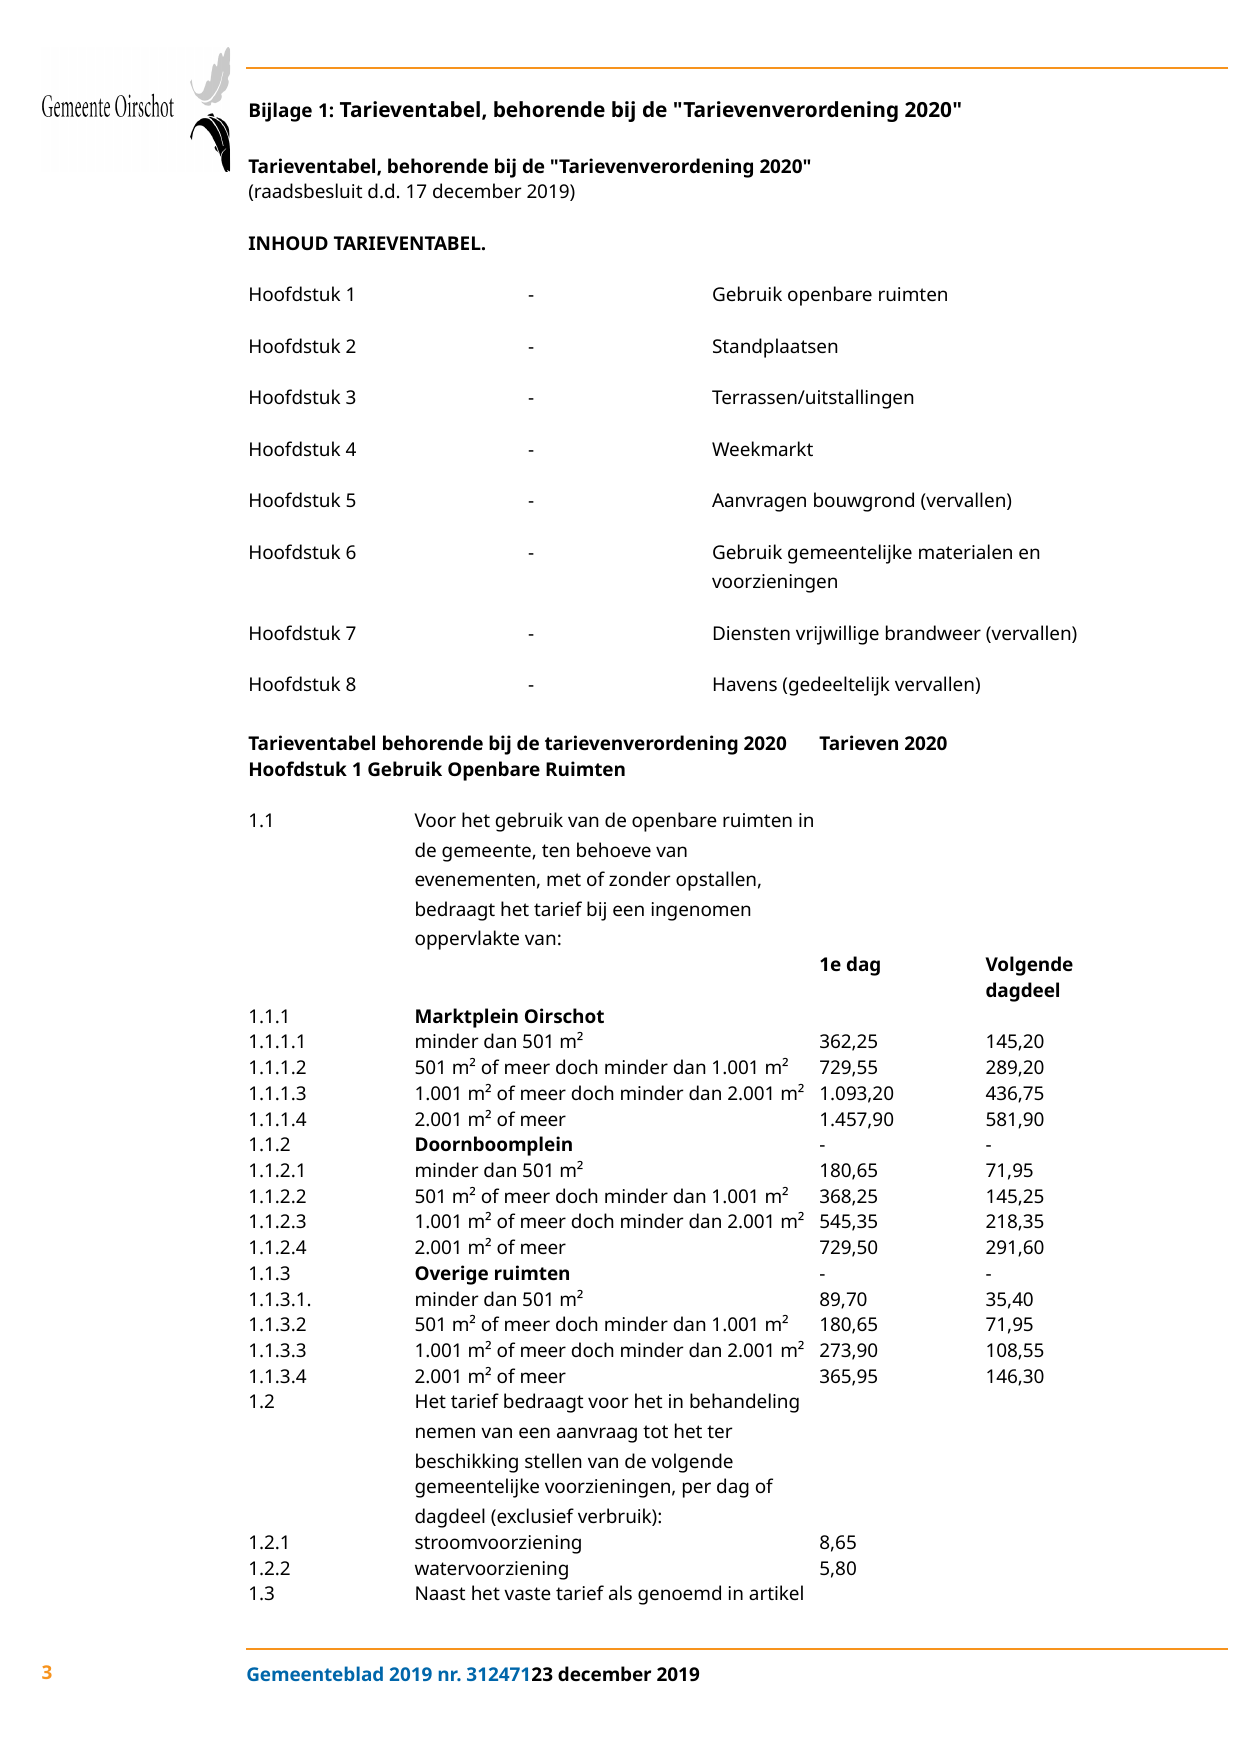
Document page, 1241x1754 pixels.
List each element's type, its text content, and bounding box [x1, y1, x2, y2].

table_cell [712, 230, 1152, 256]
table_cell Overige ruimten [414, 1260, 819, 1286]
table_cell [985, 1529, 1152, 1555]
table_cell [248, 951, 414, 977]
table_cell 71,95 [985, 1157, 1152, 1183]
table_cell [248, 977, 414, 1003]
table_header Tarieventabel behorende bij de tarievenverordening 2020 [248, 730, 819, 756]
table_cell - [985, 1131, 1152, 1157]
table_cell - [528, 436, 712, 462]
table_cell [528, 594, 712, 620]
table_cell [414, 977, 819, 1003]
table_cell [528, 205, 712, 230]
table_cell 1.1.1.2 [248, 1054, 414, 1080]
table_cell Het tarief bedraagt voor het in behandeling nemen van een aanvraag tot het ter beschikking stellen van de volgende [414, 1389, 819, 1474]
table_cell 1.1.3 [248, 1260, 414, 1286]
table_cell 2.001 m² of meer [414, 1234, 819, 1260]
table_cell [248, 646, 528, 671]
table_cell 1.1.1.4 [248, 1106, 414, 1131]
table_cell stroomvoorziening [414, 1529, 819, 1555]
table_cell Voor het gebruik van de openbare ruimten in de gemeente, ten behoeve van evenementen, met of zonder opstallen, bedraagt het tarief bij een ingenomen oppervlakte van: [414, 807, 819, 951]
table_cell Hoofdstuk 6 [248, 539, 528, 594]
table_cell 180,65 [819, 1157, 985, 1183]
table_cell [712, 410, 1152, 436]
table_cell minder dan 501 m² [414, 1286, 819, 1312]
table_cell (raadsbesluit d.d. 17 december 2019) [248, 179, 1152, 204]
table_cell [248, 256, 528, 282]
table_cell [528, 359, 712, 384]
table_cell gemeentelijke voorzieningen, per dag of dagdeel (exclusief verbruik): [414, 1474, 819, 1529]
table_cell [248, 462, 528, 487]
table_cell Gebruik gemeentelijke materialen en voorzieningen [712, 539, 1152, 594]
table_cell [819, 1474, 985, 1529]
table_cell Marktplein Oirschot [414, 1003, 819, 1028]
table_cell [819, 807, 985, 951]
table_cell [819, 1003, 985, 1028]
table_cell 365,95 [819, 1363, 985, 1389]
table_cell [528, 646, 712, 671]
table_cell [248, 205, 528, 230]
table_cell [712, 205, 1152, 230]
table_cell [712, 359, 1152, 384]
table_cell 501 m² of meer doch minder dan 1.001 m² [414, 1312, 819, 1337]
table_cell 1.1.1.1 [248, 1029, 414, 1054]
table_cell 8,65 [819, 1529, 985, 1555]
table_cell [528, 513, 712, 539]
table_cell [248, 782, 414, 807]
table_cell [985, 1389, 1152, 1474]
table_cell 2.001 m² of meer [414, 1106, 819, 1131]
table_cell [528, 308, 712, 333]
table_cell - [528, 385, 712, 410]
table_cell 501 m² of meer doch minder dan 1.001 m² [414, 1183, 819, 1209]
table_cell [985, 1555, 1152, 1580]
table_cell 35,40 [985, 1286, 1152, 1312]
table_cell Hoofdstuk 8 [248, 671, 528, 697]
table_cell 1.1.2.3 [248, 1209, 414, 1234]
table_cell [248, 1474, 414, 1529]
table_cell 5,80 [819, 1555, 985, 1580]
table_cell [985, 807, 1152, 951]
table_cell 1.1.3.1. [248, 1286, 414, 1312]
table_header Tarieventabel, behorende bij de "Tarievenverordening 2020" [248, 153, 1152, 179]
table_cell [712, 513, 1152, 539]
table_cell 1.001 m² of meer doch minder dan 2.001 m² [414, 1080, 819, 1106]
table_cell minder dan 501 m² [414, 1029, 819, 1054]
table_cell 729,55 [819, 1054, 985, 1080]
table_cell - [528, 488, 712, 513]
table_cell 1.3 [248, 1580, 414, 1606]
table_cell 180,65 [819, 1312, 985, 1337]
table_cell 1.1.2.2 [248, 1183, 414, 1209]
table_cell [528, 462, 712, 487]
table_cell [819, 1580, 985, 1606]
table_cell Diensten vrijwillige brandweer (vervallen) [712, 620, 1152, 646]
table_cell Standplaatsen [712, 333, 1152, 359]
table_cell - [528, 671, 712, 697]
table_cell 362,25 [819, 1029, 985, 1054]
table_cell 501 m² of meer doch minder dan 1.001 m² [414, 1054, 819, 1080]
table_cell 545,35 [819, 1209, 985, 1234]
table_cell - [528, 333, 712, 359]
table_cell 1.2 [248, 1389, 414, 1474]
table_cell 1.2.1 [248, 1529, 414, 1555]
table_cell - [528, 282, 712, 307]
table_cell 1.001 m² of meer doch minder dan 2.001 m² [414, 1337, 819, 1363]
table_cell [985, 1003, 1152, 1028]
table_cell - [528, 539, 712, 594]
table_cell [819, 1389, 985, 1474]
table_cell dagdeel [985, 977, 1152, 1003]
table_cell 146,30 [985, 1363, 1152, 1389]
table_cell 1.2.2 [248, 1555, 414, 1580]
table_cell 1.001 m² of meer doch minder dan 2.001 m² [414, 1209, 819, 1234]
table_cell [712, 256, 1152, 282]
table_cell - [819, 1260, 985, 1286]
table_cell [712, 462, 1152, 487]
table_cell Hoofdstuk 1 Gebruik Openbare Ruimten [248, 756, 1152, 782]
table_cell Naast het vaste tarief als genoemd in artikel [414, 1580, 819, 1606]
table_cell 1.1.2.1 [248, 1157, 414, 1183]
table_cell [528, 256, 712, 282]
table_cell 89,70 [819, 1286, 985, 1312]
table_cell Terrassen/uitstallingen [712, 385, 1152, 410]
table_cell 218,35 [985, 1209, 1152, 1234]
table_cell 729,50 [819, 1234, 985, 1260]
table_cell Aanvragen bouwgrond (vervallen) [712, 488, 1152, 513]
table_cell 291,60 [985, 1234, 1152, 1260]
table_cell - [985, 1260, 1152, 1286]
table_cell 1.457,90 [819, 1106, 985, 1131]
table_cell Hoofdstuk 5 [248, 488, 528, 513]
table_cell Hoofdstuk 7 [248, 620, 528, 646]
table_cell [528, 410, 712, 436]
table_cell 1.1.2 [248, 1131, 414, 1157]
table_cell 1.093,20 [819, 1080, 985, 1106]
table_cell 145,25 [985, 1183, 1152, 1209]
table_cell 1.1.2.4 [248, 1234, 414, 1260]
table_cell [712, 646, 1152, 671]
table_cell - [528, 620, 712, 646]
table_cell Hoofdstuk 3 [248, 385, 528, 410]
table_cell [985, 1474, 1152, 1529]
table_cell Hoofdstuk 4 [248, 436, 528, 462]
table_cell [248, 308, 528, 333]
table_cell 1.1.3.3 [248, 1337, 414, 1363]
text Bijlage 1: Tarieventabel, behorende bij de "Tarievenverordening 2020" [248, 95, 1152, 123]
table_cell 368,25 [819, 1183, 985, 1209]
table_cell [819, 782, 985, 807]
table_cell 1.1 [248, 807, 414, 951]
table_cell watervoorziening [414, 1555, 819, 1580]
table_cell [248, 410, 528, 436]
table_cell Doornboomplein [414, 1131, 819, 1157]
table_cell INHOUD TARIEVENTABEL. [248, 230, 528, 256]
table_cell [712, 308, 1152, 333]
table_cell 108,55 [985, 1337, 1152, 1363]
table_cell [985, 782, 1152, 807]
table_cell 145,20 [985, 1029, 1152, 1054]
table_cell - [819, 1131, 985, 1157]
table_cell 2.001 m² of meer [414, 1363, 819, 1389]
table_cell minder dan 501 m² [414, 1157, 819, 1183]
table_cell [248, 359, 528, 384]
table_header Tarieven 2020 [819, 730, 1152, 756]
table_cell [528, 230, 712, 256]
table_cell 1.1.1.3 [248, 1080, 414, 1106]
table_cell 436,75 [985, 1080, 1152, 1106]
table_cell [248, 594, 528, 620]
table_cell 1e dag [819, 951, 985, 977]
table_cell 581,90 [985, 1106, 1152, 1131]
table_cell [414, 951, 819, 977]
table_cell [414, 782, 819, 807]
table_cell Gebruik openbare ruimten [712, 282, 1152, 307]
table_cell [712, 594, 1152, 620]
table_cell [248, 513, 528, 539]
table_cell 1.1.3.2 [248, 1312, 414, 1337]
table_cell [985, 1580, 1152, 1606]
table_cell [819, 977, 985, 1003]
table_cell 1.1.1 [248, 1003, 414, 1028]
table_cell Volgende [985, 951, 1152, 977]
table_cell Weekmarkt [712, 436, 1152, 462]
picture [41, 47, 231, 172]
table_cell 273,90 [819, 1337, 985, 1363]
table_cell Hoofdstuk 1 [248, 282, 528, 307]
table_cell 1.1.3.4 [248, 1363, 414, 1389]
table_cell Hoofdstuk 2 [248, 333, 528, 359]
table_cell Havens (gedeeltelijk vervallen) [712, 671, 1152, 697]
table_cell 289,20 [985, 1054, 1152, 1080]
table_cell 71,95 [985, 1312, 1152, 1337]
